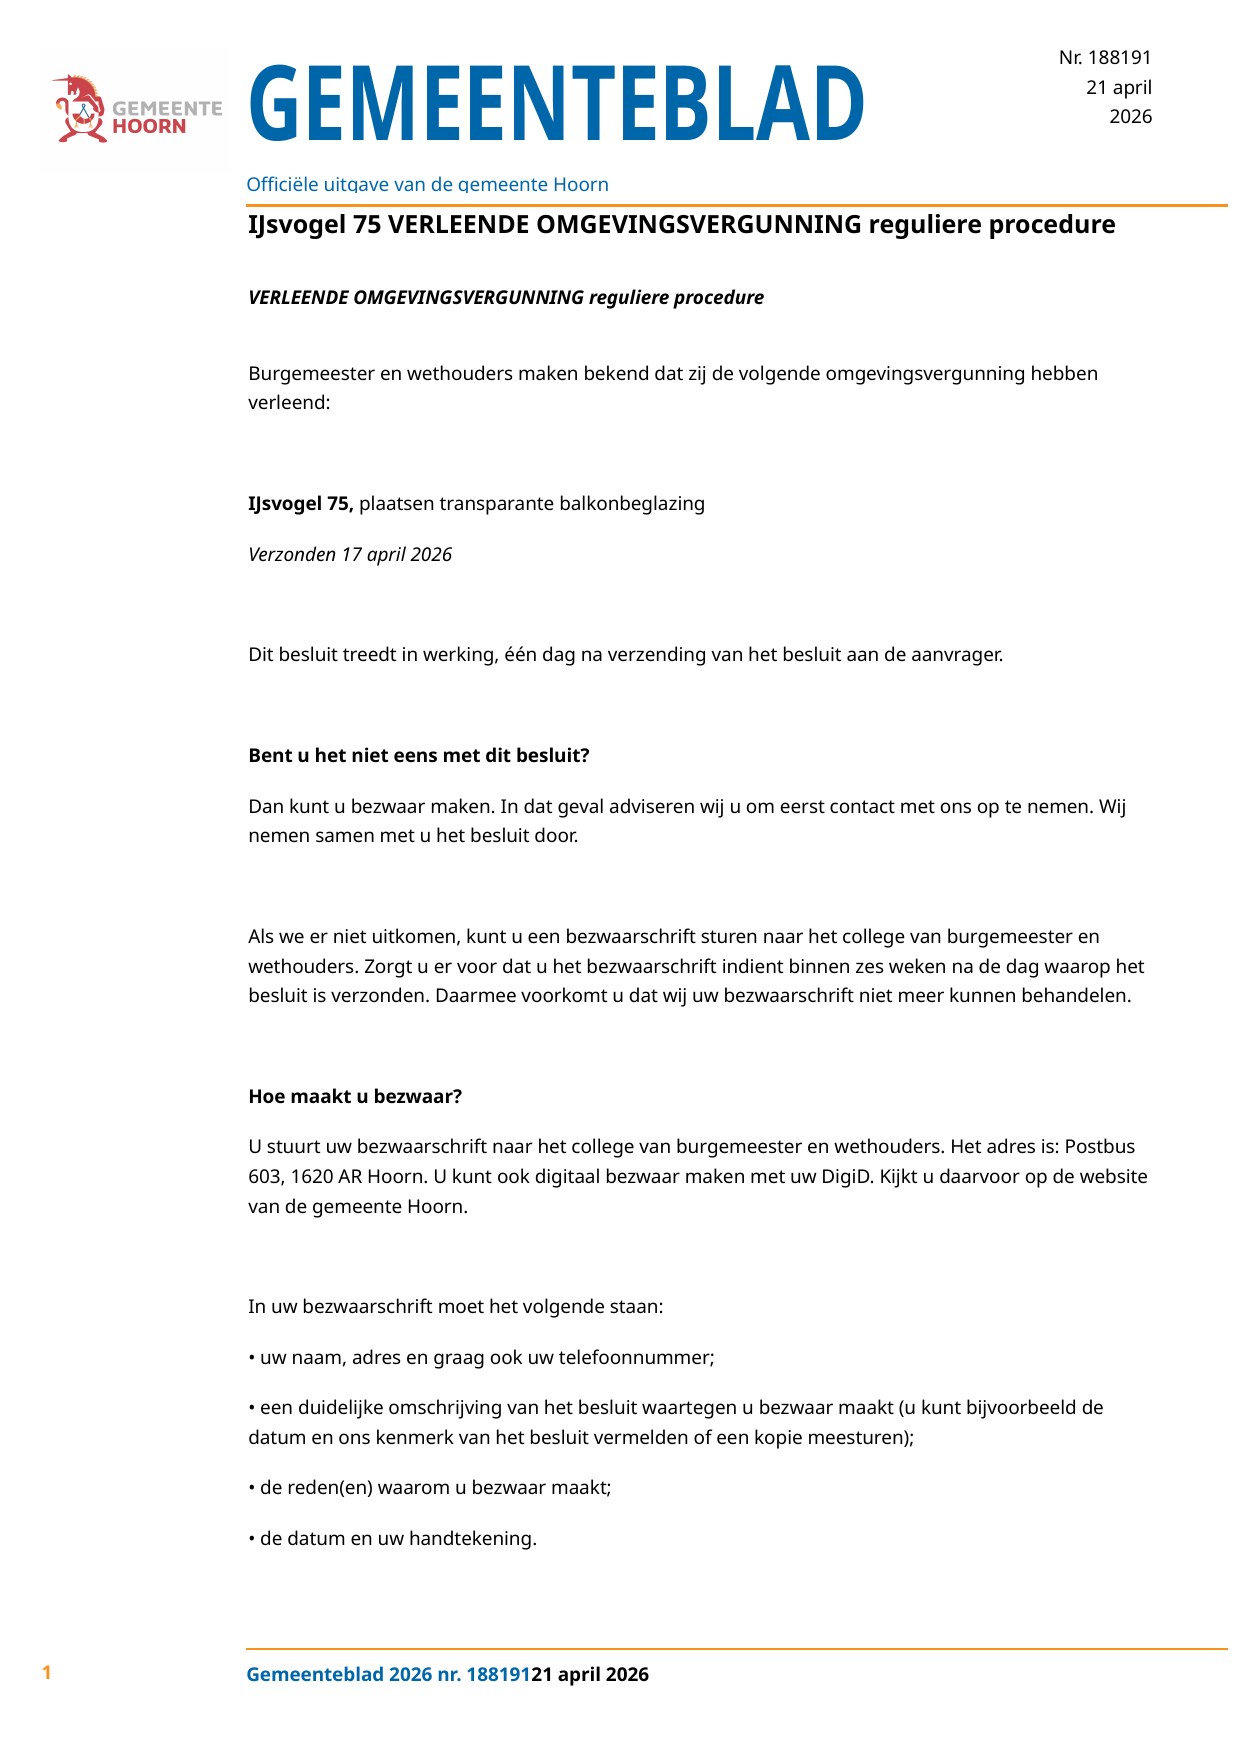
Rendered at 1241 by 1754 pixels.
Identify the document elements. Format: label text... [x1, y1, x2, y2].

text • de reden(en) waarom u bezwaar maakt; [248, 1474, 1152, 1500]
text Dit besluit treedt in werking, één dag na verzending van het besluit aan de aanvrager. [248, 642, 1152, 667]
text • de datum en uw handtekening. [248, 1525, 1152, 1551]
text VERLEENDE OMGEVINGSVERGUNNING reguliere procedure [248, 284, 1152, 309]
text Als we er niet uitkomen, kunt u een bezwaarschrift sturen naar het college van burgemeester en wethouders. Zorgt u er voor dat u het bezwaarschrift indient binnen zes weken na de dag waarop het besluit is verzonden. Daarmee voorkomt u dat wij uw bezwaarschrift niet meer kunnen behandelen. [248, 923, 1152, 1008]
text Bent u het niet eens met dit besluit? [248, 742, 1152, 768]
text Dan kunt u bezwaar maken. In dat geval adviseren wij u om eerst contact met ons op te nemen. Wij nemen samen met u het besluit door. [248, 793, 1152, 848]
text Hoe maakt u bezwaar? [248, 1083, 1152, 1109]
text Verzonden 17 april 2026 [248, 541, 1152, 567]
picture [41, 47, 231, 172]
text • uw naam, adres en graag ook uw telefoonnummer; [248, 1344, 1152, 1370]
text U stuurt uw bezwaarschrift naar het college van burgemeester en wethouders. Het adres is: Postbus 603, 1620 AR Hoorn. U kunt ook digitaal bezwaar maken met uw DigiD. Kijkt u daarvoor op de website van de gemeente Hoorn. [248, 1134, 1152, 1219]
text IJsvogel 75 VERLEENDE OMGEVINGSVERGUNNING reguliere procedure [248, 207, 1152, 241]
text Burgemeester en wethouders maken bekend dat zij de volgende omgevingsvergunning hebben verleend: [248, 360, 1152, 415]
text • een duidelijke omschrijving van het besluit waartegen u bezwaar maakt (u kunt bijvoorbeeld de datum en ons kenmerk van het besluit vermelden of een kopie meesturen); [248, 1394, 1152, 1450]
text In uw bezwaarschrift moet het volgende staan: [248, 1294, 1152, 1319]
text IJsvogel 75, plaatsen transparante balkonbeglazing [248, 490, 1152, 516]
